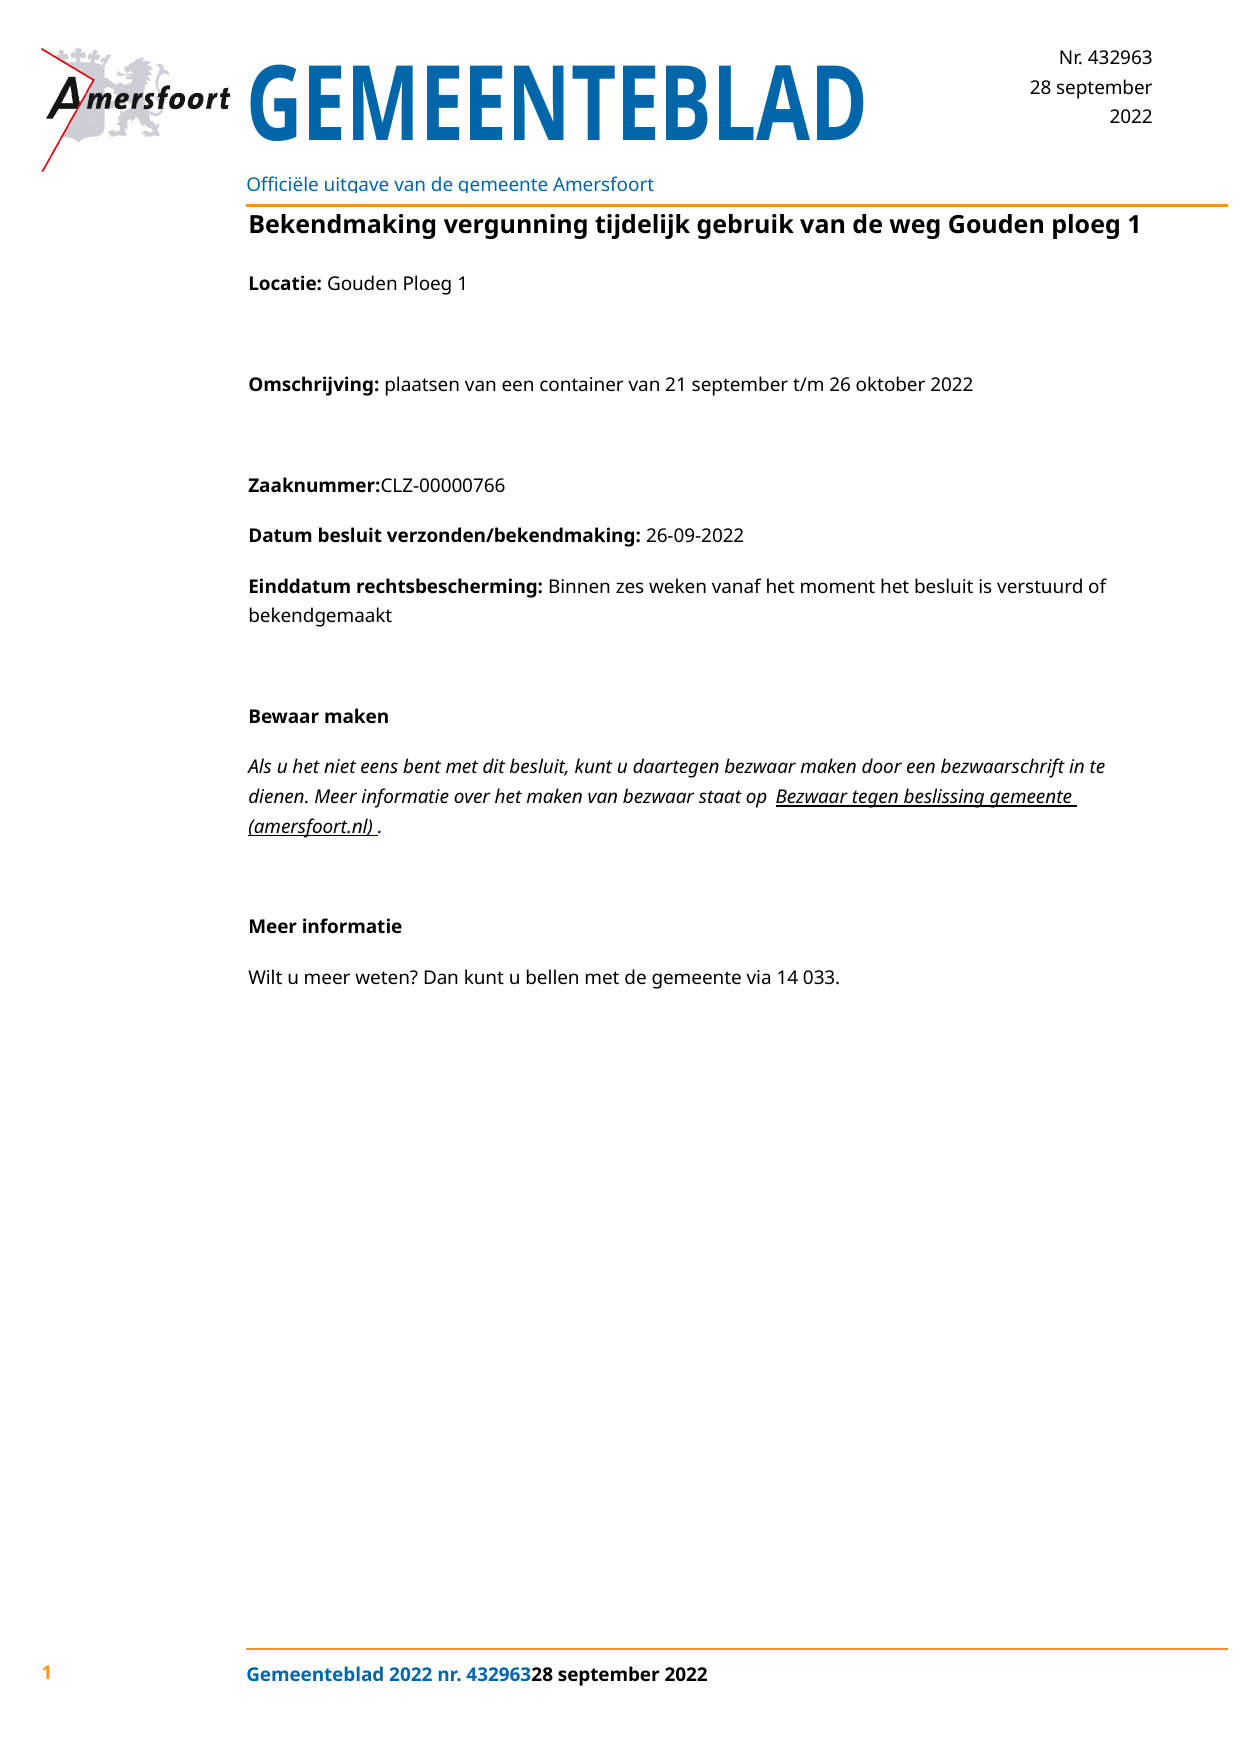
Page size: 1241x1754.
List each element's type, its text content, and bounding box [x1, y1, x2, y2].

text Als u het niet eens bent met dit besluit, kunt u daartegen bezwaar maken door een bezwaarschrift in te dienen. Meer informatie over het maken van bezwaar staat op Bezwaar tegen beslissing gemeente (amersfoort.nl) . [248, 754, 1152, 838]
text Meer informatie [248, 914, 1152, 939]
text Bewaar maken [248, 703, 1152, 729]
text Datum besluit verzonden/bekendmaking: 26-09-2022 [248, 522, 1152, 548]
text Einddatum rechtsbescherming: Binnen zes weken vanaf het moment het besluit is verstuurd of bekendgemaakt [248, 573, 1152, 628]
text Wilt u meer weten? Dan kunt u bellen met de gemeente via 14 033. [248, 964, 1152, 990]
text Omschrijving: plaatsen van een container van 21 september t/m 26 oktober 2022 [248, 371, 1152, 397]
text Zaaknummer:CLZ-00000766 [248, 472, 1152, 498]
picture [41, 47, 231, 172]
text Locatie: Gouden Ploeg 1 [248, 270, 1152, 296]
text Bekendmaking vergunning tijdelijk gebruik van de weg Gouden ploeg 1 [248, 207, 1152, 241]
